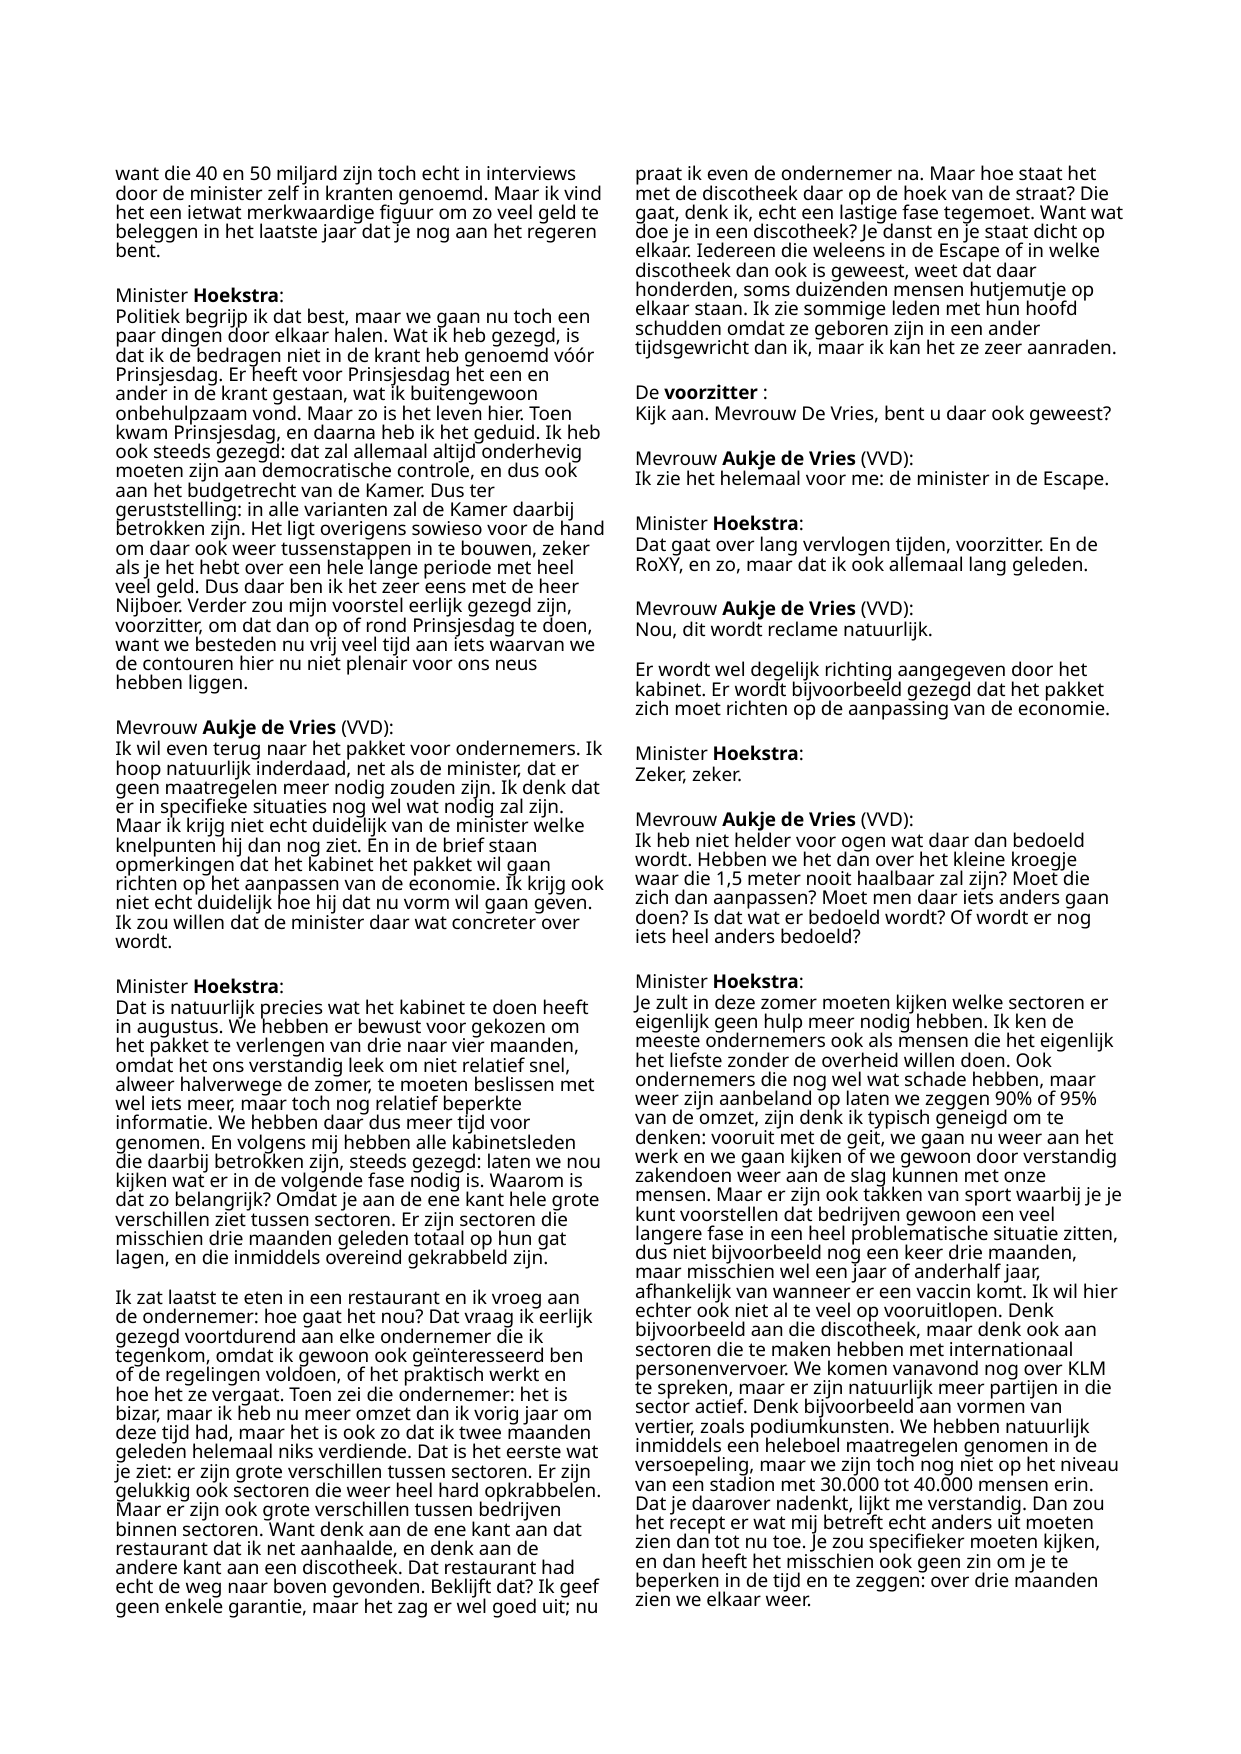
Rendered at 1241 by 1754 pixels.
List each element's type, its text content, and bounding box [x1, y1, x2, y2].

text Minister Hoekstra: [635, 968, 1125, 994]
text Minister Hoekstra: [635, 740, 1125, 766]
text De voorzitter : [635, 379, 1125, 404]
text Mevrouw Aukje de Vries (VVD): [115, 714, 605, 740]
text Dat gaat over lang vervlogen tijden, voorzitter. En de RoXY, en zo, maar dat ik ook allemaal lang geleden. [635, 536, 1125, 575]
text Zeker, zeker. [635, 766, 1125, 785]
text Dat is natuurlijk precies wat het kabinet te doen heeft in augustus. We hebben er bewust voor gekozen om het pakket te verlengen van drie naar vier maanden, omdat het ons verstandig leek om niet relatief snel, alweer halverwege de zomer, te moeten beslissen met wel iets meer, maar toch nog relatief beperkte informatie. We hebben daar dus meer tijd voor genomen. En volgens mij hebben alle kabinetsleden die daarbij betrokken zijn, steeds gezegd: laten we nou kijken wat er in de volgende fase nodig is. Waarom is dat zo belangrijk? Omdat je aan de ene kant hele grote verschillen ziet tussen sectoren. Er zijn sectoren die misschien drie maanden geleden totaal op hun gat lagen, en die inmiddels overeind gekrabbeld zijn. [115, 999, 605, 1268]
text Minister Hoekstra: [635, 511, 1125, 536]
text Er wordt wel degelijk richting aangegeven door het kabinet. Er wordt bijvoorbeeld gezegd dat het pakket zich moet richten op de aanpassing van de economie. [635, 661, 1125, 719]
text Ik wil even terug naar het pakket voor ondernemers. Ik hoop natuurlijk inderdaad, net als de minister, dat er geen maatregelen meer nodig zouden zijn. Ik denk dat er in specifieke situaties nog wel wat nodig zal zijn. Maar ik krijg niet echt duidelijk van de minister welke knelpunten hij dan nog ziet. En in de brief staan opmerkingen dat het kabinet het pakket wil gaan richten op het aanpassen van de economie. Ik krijg ook niet echt duidelijk hoe hij dat nu vorm wil gaan geven. Ik zou willen dat de minister daar wat concreter over wordt. [115, 740, 605, 952]
text Je zult in deze zomer moeten kijken welke sectoren er eigenlijk geen hulp meer nodig hebben. Ik ken de meeste ondernemers ook als mensen die het eigenlijk het liefste zonder de overheid willen doen. Ook ondernemers die nog wel wat schade hebben, maar weer zijn aanbeland op laten we zeggen 90% of 95% van de omzet, zijn denk ik typisch geneigd om te denken: vooruit met de geit, we gaan nu weer aan het werk en we gaan kijken of we gewoon door verstandig zakendoen weer aan de slag kunnen met onze mensen. Maar er zijn ook takken van sport waarbij je je kunt voorstellen dat bedrijven gewoon een veel langere fase in een heel problematische situatie zitten, dus niet bijvoorbeeld nog een keer drie maanden, maar misschien wel een jaar of anderhalf jaar, afhankelijk van wanneer er een vaccin komt. Ik wil hier echter ook niet al te veel op vooruitlopen. Denk bijvoorbeeld aan die discotheek, maar denk ook aan sectoren die te maken hebben met internationaal personenvervoer. We komen vanavond nog over KLM te spreken, maar er zijn natuurlijk meer partijen in die sector actief. Denk bijvoorbeeld aan vormen van vertier, zoals podiumkunsten. We hebben natuurlijk inmiddels een heleboel maatregelen genomen in de versoepeling, maar we zijn toch nog niet op het niveau van een stadion met 30.000 tot 40.000 mensen erin. Dat je daarover nadenkt, lijkt me verstandig. Dan zou het recept er wat mij betreft echt anders uit moeten zien dan tot nu toe. Je zou specifieker moeten kijken, en dan heeft het misschien ook geen zin om je te beperken in de tijd en te zeggen: over drie maanden zien we elkaar weer. [635, 994, 1125, 1610]
text Kijk aan. Mevrouw De Vries, bent u daar ook geweest? [635, 404, 1125, 424]
text praat ik even de ondernemer na. Maar hoe staat het met de discotheek daar op de hoek van de straat? Die gaat, denk ik, echt een lastige fase tegemoet. Want wat doe je in een discotheek? Je danst en je staat dicht op elkaar. Iedereen die weleens in de Escape of in welke discotheek dan ook is geweest, weet dat daar honderden, soms duizenden mensen hutjemutje op elkaar staan. Ik zie sommige leden met hun hoofd schudden omdat ze geboren zijn in een ander tijdsgewricht dan ik, maar ik kan het ze zeer aanraden. [635, 165, 1125, 358]
text Mevrouw Aukje de Vries (VVD): [635, 445, 1125, 470]
text want die 40 en 50 miljard zijn toch echt in interviews door de minister zelf in kranten genoemd. Maar ik vind het een ietwat merkwaardige figuur om zo veel geld te beleggen in het laatste jaar dat je nog aan het regeren bent. [115, 165, 605, 262]
text Mevrouw Aukje de Vries (VVD): [635, 596, 1125, 621]
text Minister Hoekstra: [115, 973, 605, 999]
text Ik zat laatst te eten in een restaurant en ik vroeg aan de ondernemer: hoe gaat het nou? Dat vraag ik eerlijk gezegd voortdurend aan elke ondernemer die ik tegenkom, omdat ik gewoon ook geïnteresseerd ben of de regelingen voldoen, of het praktisch werkt en hoe het ze vergaat. Toen zei die ondernemer: het is bizar, maar ik heb nu meer omzet dan ik vorig jaar om deze tijd had, maar het is ook zo dat ik twee maanden geleden helemaal niks verdiende. Dat is het eerste wat je ziet: er zijn grote verschillen tussen sectoren. Er zijn gelukkig ook sectoren die weer heel hard opkrabbelen. Maar er zijn ook grote verschillen tussen bedrijven binnen sectoren. Want denk aan de ene kant aan dat restaurant dat ik net aanhaalde, en denk aan de andere kant aan een discotheek. Dat restaurant had echt de weg naar boven gevonden. Beklijft dat? Ik geef geen enkele garantie, maar het zag er wel goed uit; nu [115, 1289, 605, 1617]
text Nou, dit wordt reclame natuurlijk. [635, 621, 1125, 641]
text Minister Hoekstra: [115, 282, 605, 308]
text Ik heb niet helder voor ogen wat daar dan bedoeld wordt. Hebben we het dan over het kleine kroegje waar die 1,5 meter nooit haalbaar zal zijn? Moet die zich dan aanpassen? Moet men daar iets anders gaan doen? Is dat wat er bedoeld wordt? Of wordt er nog iets heel anders bedoeld? [635, 832, 1125, 947]
text Ik zie het helemaal voor me: de minister in de Escape. [635, 470, 1125, 490]
text Mevrouw Aukje de Vries (VVD): [635, 806, 1125, 832]
text Politiek begrijp ik dat best, maar we gaan nu toch een paar dingen door elkaar halen. Wat ik heb gezegd, is dat ik de bedragen niet in de krant heb genoemd vóór Prinsjesdag. Er heeft voor Prinsjesdag het een en ander in de krant gestaan, wat ik buitengewoon onbehulpzaam vond. Maar zo is het leven hier. Toen kwam Prinsjesdag, en daarna heb ik het geduid. Ik heb ook steeds gezegd: dat zal allemaal altijd onderhevig moeten zijn aan democratische controle, en dus ook aan het budgetrecht van de Kamer. Dus ter geruststelling: in alle varianten zal de Kamer daarbij betrokken zijn. Het ligt overigens sowieso voor de hand om daar ook weer tussenstappen in te bouwen, zeker als je het hebt over een hele lange periode met heel veel geld. Dus daar ben ik het zeer eens met de heer Nijboer. Verder zou mijn voorstel eerlijk gezegd zijn, voorzitter, om dat dan op of rond Prinsjesdag te doen, want we besteden nu vrij veel tijd aan iets waarvan we de contouren hier nu niet plenair voor ons neus hebben liggen. [115, 308, 605, 694]
